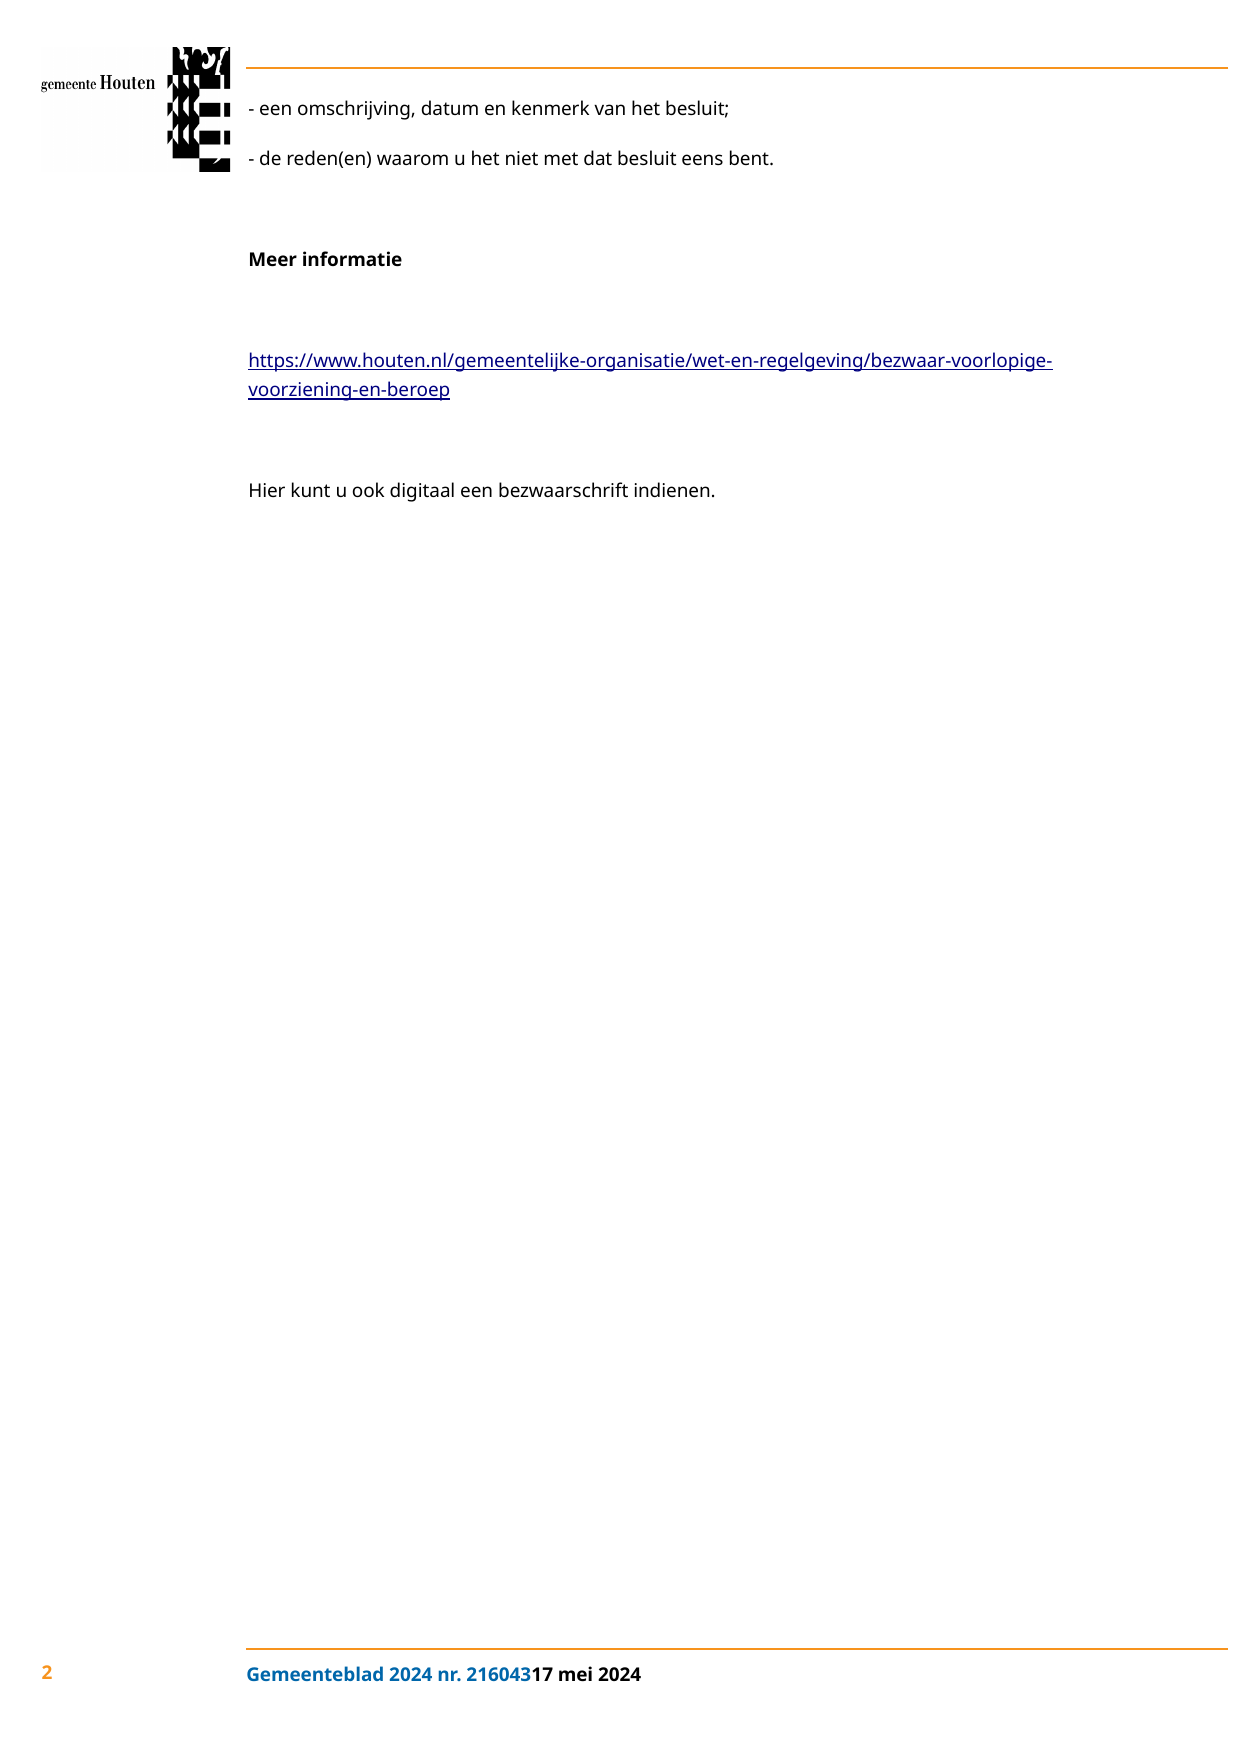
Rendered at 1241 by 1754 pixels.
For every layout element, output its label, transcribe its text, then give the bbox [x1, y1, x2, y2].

text https://www.houten.nl/gemeentelijke-organisatie/wet-en-regelgeving/bezwaar-voorlopige-voorziening-en-beroep [248, 347, 1152, 402]
picture [41, 47, 231, 172]
text - de reden(en) waarom u het niet met dat besluit eens bent. [248, 145, 1152, 171]
text - een omschrijving, datum en kenmerk van het besluit; [248, 95, 1152, 121]
text Meer informatie [248, 246, 1152, 272]
text Hier kunt u ook digitaal een bezwaarschrift indienen. [248, 477, 1152, 503]
